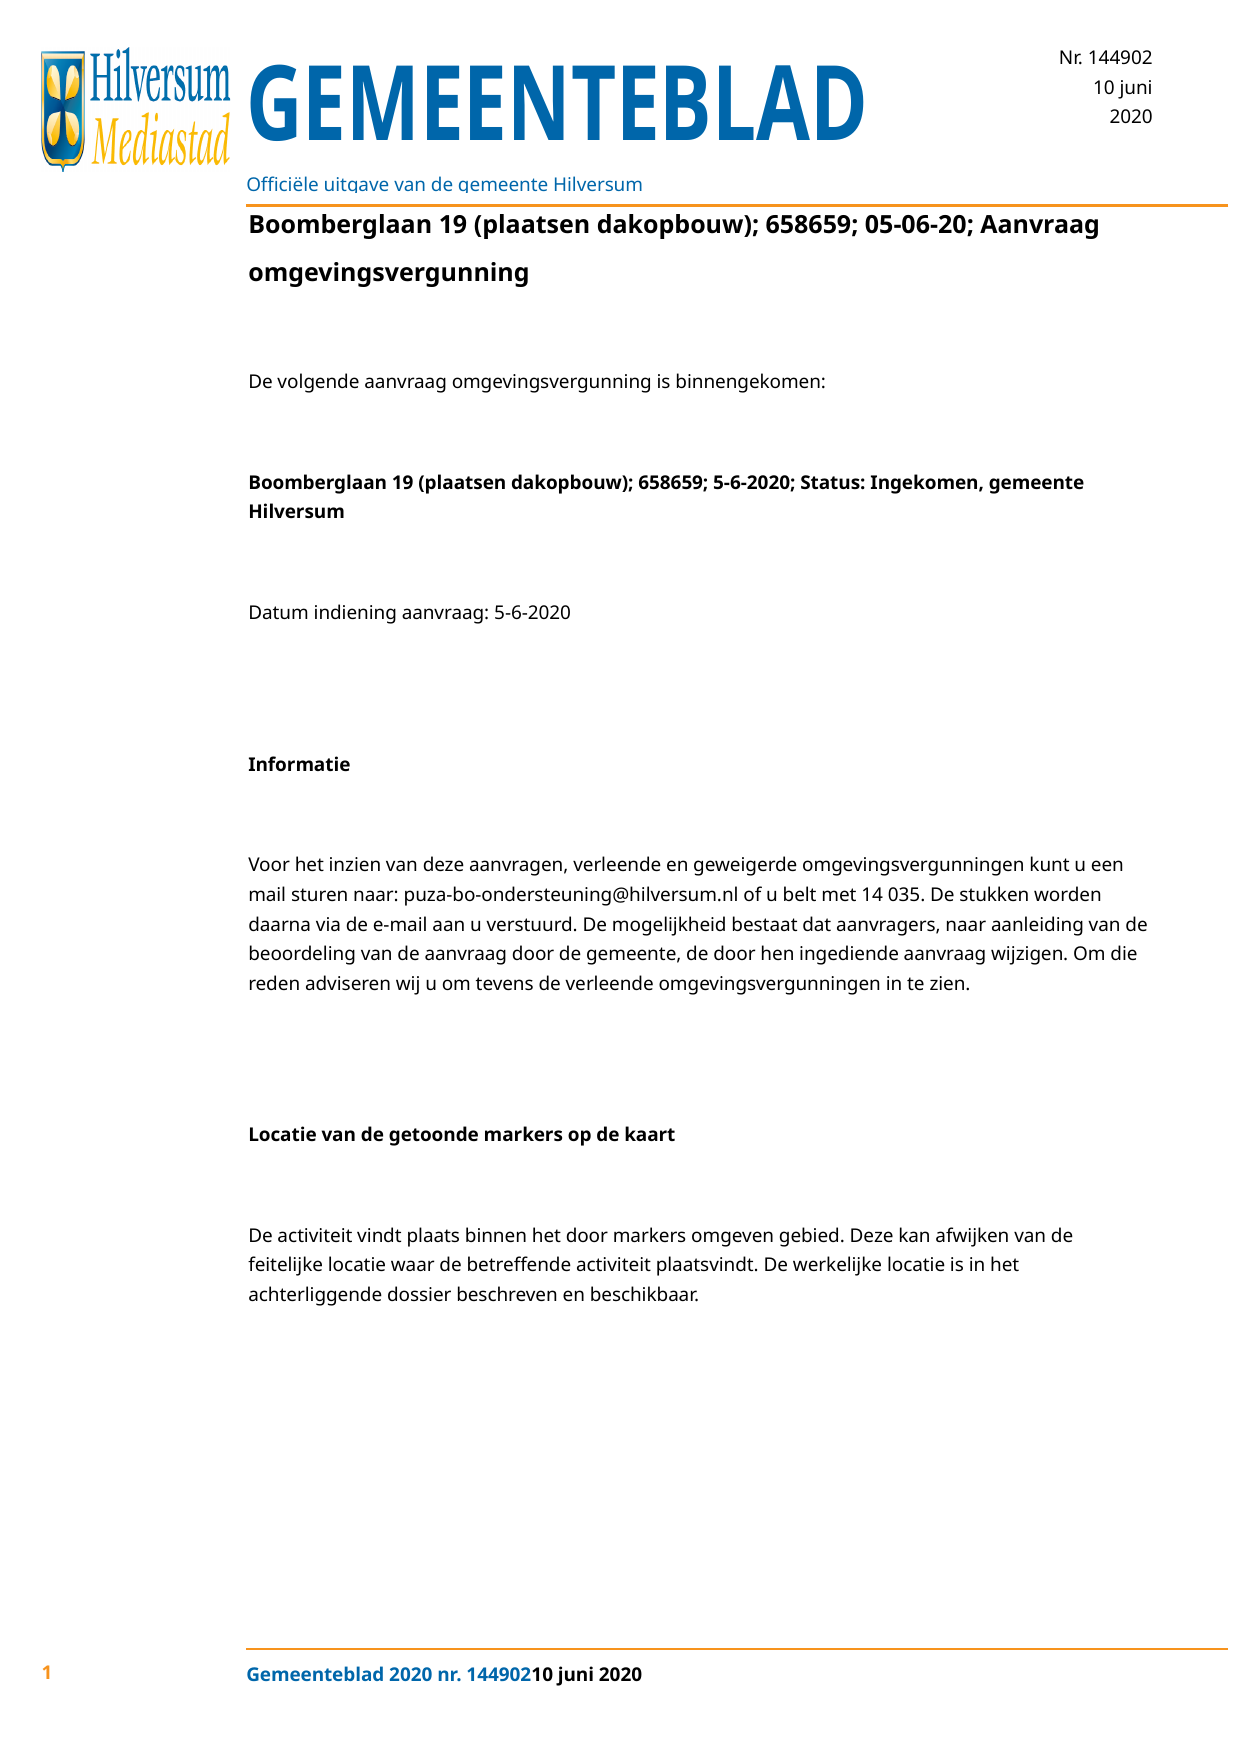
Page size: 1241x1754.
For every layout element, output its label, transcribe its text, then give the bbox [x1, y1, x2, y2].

text Datum indiening aanvraag: 5-6-2020 [248, 599, 1152, 625]
text De volgende aanvraag omgevingsvergunning is binnengekomen: [248, 368, 1152, 394]
text Informatie [248, 751, 1152, 777]
text De activiteit vindt plaats binnen het door markers omgeven gebied. Deze kan afwijken van de feitelijke locatie waar de betreffende activiteit plaatsvindt. De werkelijke locatie is in het achterliggende dossier beschreven en beschikbaar. [248, 1222, 1152, 1307]
picture [41, 47, 231, 172]
text Locatie van de getoonde markers op de kaart [248, 1121, 1152, 1147]
text Boomberglaan 19 (plaatsen dakopbouw); 658659; 5-6-2020; Status: Ingekomen, gemeente Hilversum [248, 469, 1152, 524]
text Voor het inzien van deze aanvragen, verleende en geweigerde omgevingsvergunningen kunt u een mail sturen naar: puza-bo-ondersteuning@hilversum.nl of u belt met 14 035. De stukken worden daarna via de e-mail aan u verstuurd. De mogelijkheid bestaat dat aanvragers, naar aanleiding van de beoordeling van de aanvraag door de gemeente, de door hen ingediende aanvraag wijzigen. Om die reden adviseren wij u om tevens de verleende omgevingsvergunningen in te zien. [248, 852, 1152, 996]
text Boomberglaan 19 (plaatsen dakopbouw); 658659; 05-06-20; Aanvraag omgevingsvergunning [248, 207, 1152, 288]
